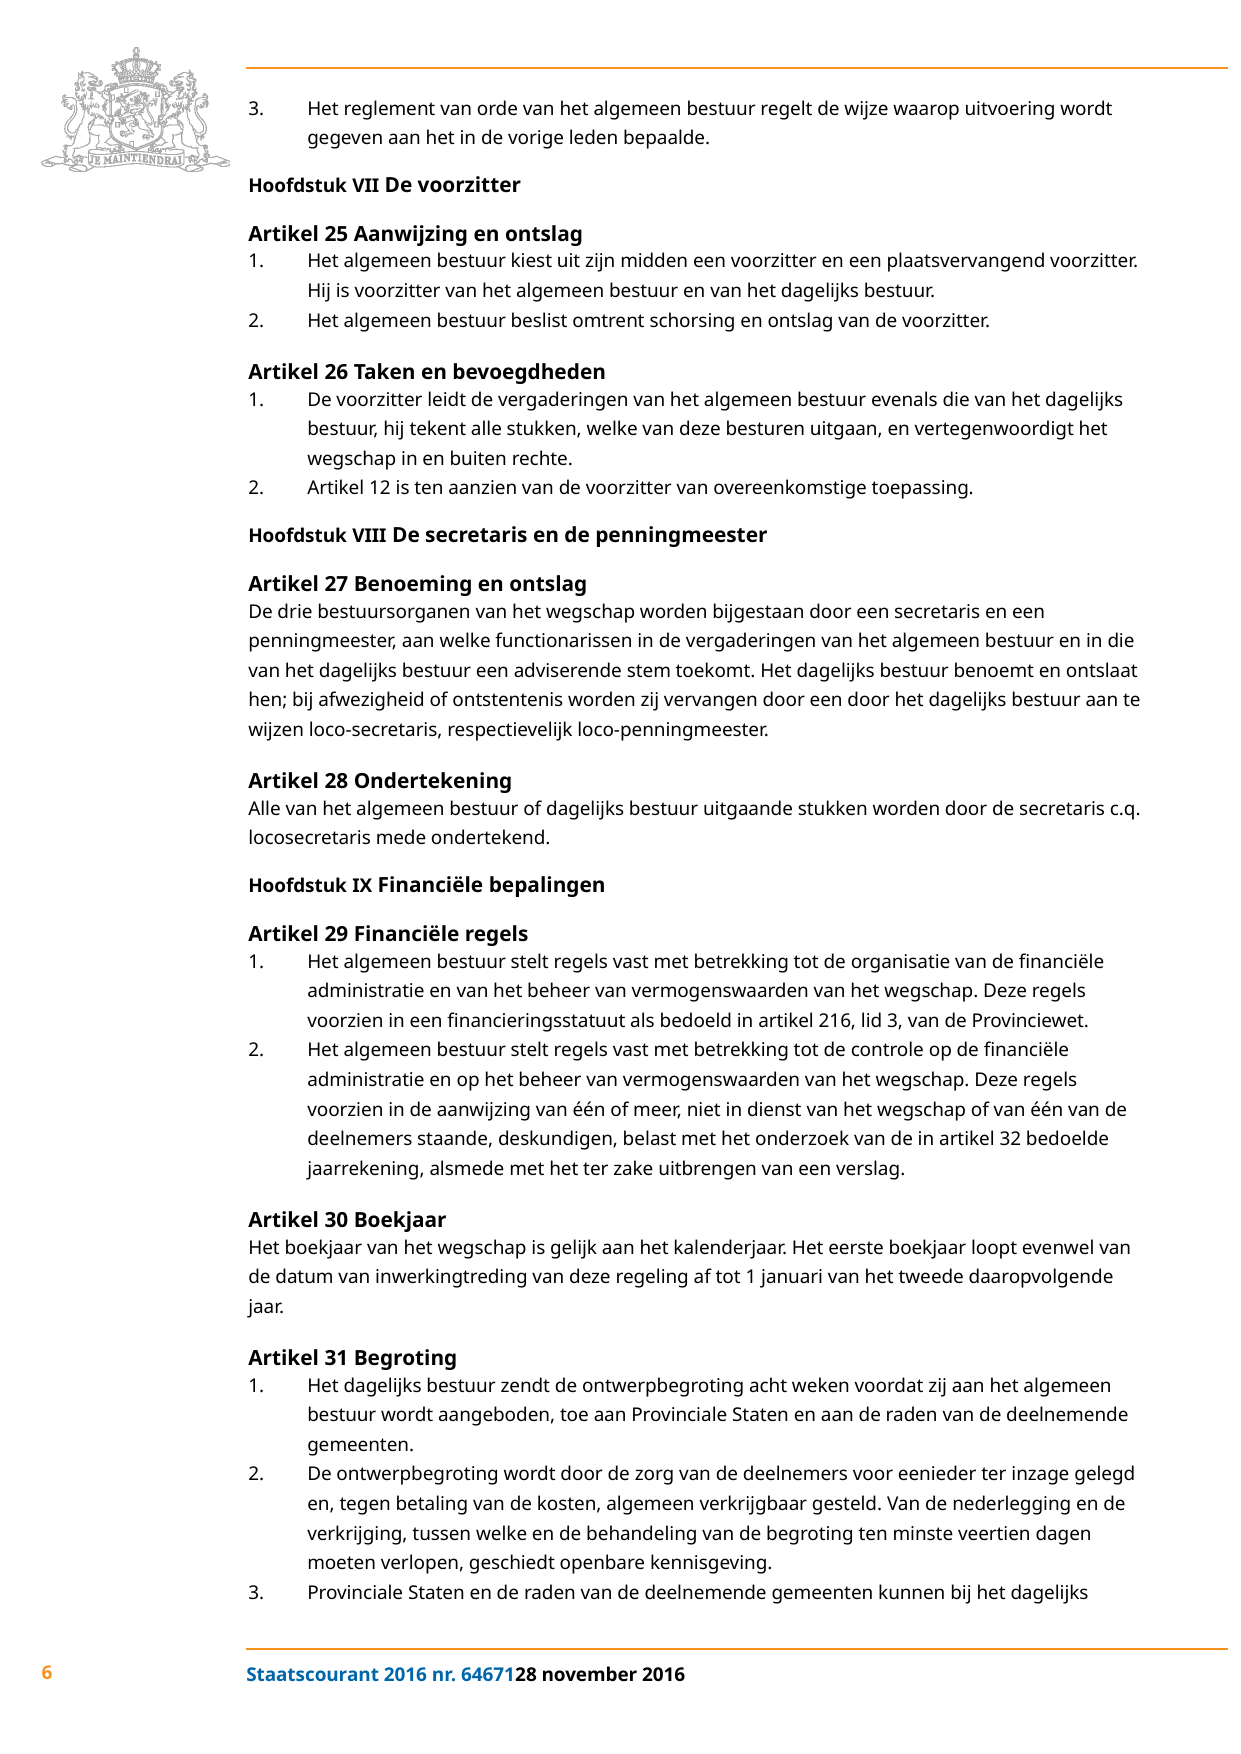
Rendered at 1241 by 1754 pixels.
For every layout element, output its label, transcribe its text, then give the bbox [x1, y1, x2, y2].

text Artikel 28 Ondertekening [248, 767, 1152, 795]
list Het algemeen bestuur stelt regels vast met betrekking tot de controle op de financiële administratie en op het beheer van vermogenswaarden van het wegschap. Deze regels voorzien in de aanwijzing van één of meer, niet in dienst van het wegschap of van één van de deelnemers staande, deskundigen, belast met het onderzoek van de in artikel 32 bedoelde jaarrekening, alsmede met het ter zake uitbrengen van een verslag. [248, 1037, 1152, 1181]
text Hoofdstuk IX Financiële bepalingen [248, 870, 1152, 899]
text Artikel 27 Benoeming en ontslag [248, 569, 1152, 598]
text Hoofdstuk VIII De secretaris en de penningmeester [248, 520, 1152, 548]
text Alle van het algemeen bestuur of dagelijks bestuur uitgaande stukken worden door de secretaris c.q. locosecretaris mede ondertekend. [248, 795, 1152, 850]
list De ontwerpbegroting wordt door de zorg van de deelnemers voor eenieder ter inzage gelegd en, tegen betaling van de kosten, algemeen verkrijgbaar gesteld. Van de nederlegging en de verkrijging, tussen welke en de behandeling van de begroting ten minste veertien dagen moeten verlopen, geschiedt openbare kennisgeving. [248, 1461, 1152, 1575]
text Hoofdstuk VII De voorzitter [248, 170, 1152, 198]
list Provinciale Staten en de raden van de deelnemende gemeenten kunnen bij het dagelijks [248, 1579, 1152, 1605]
list Het algemeen bestuur beslist omtrent schorsing en ontslag van de voorzitter. [248, 307, 1152, 333]
list Het reglement van orde van het algemeen bestuur regelt de wijze waarop uitvoering wordt gegeven aan het in de vorige leden bepaalde. [248, 95, 1152, 150]
text Artikel 30 Boekjaar [248, 1205, 1152, 1234]
text Artikel 25 Aanwijzing en ontslag [248, 219, 1152, 248]
list Het algemeen bestuur kiest uit zijn midden een voorzitter en een plaatsvervangend voorzitter. Hij is voorzitter van het algemeen bestuur en van het dagelijks bestuur. [248, 248, 1152, 303]
list Het dagelijks bestuur zendt de ontwerpbegroting acht weken voordat zij aan het algemeen bestuur wordt aangeboden, toe aan Provinciale Staten en aan de raden van de deelnemende gemeenten. [248, 1372, 1152, 1457]
text Artikel 26 Taken en bevoegdheden [248, 357, 1152, 386]
list De voorzitter leidt de vergaderingen van het algemeen bestuur evenals die van het dagelijks bestuur, hij tekent alle stukken, welke van deze besturen uitgaan, en vertegenwoordigt het wegschap in en buiten rechte. [248, 386, 1152, 471]
list Het algemeen bestuur stelt regels vast met betrekking tot de organisatie van de financiële administratie en van het beheer van vermogenswaarden van het wegschap. Deze regels voorzien in een financieringsstatuut als bedoeld in artikel 216, lid 3, van de Provinciewet. [248, 948, 1152, 1033]
text Artikel 29 Financiële regels [248, 919, 1152, 948]
text De drie bestuursorganen van het wegschap worden bijgestaan door een secretaris en een penningmeester, aan welke functionarissen in de vergaderingen van het algemeen bestuur en in die van het dagelijks bestuur een adviserende stem toekomt. Het dagelijks bestuur benoemt en ontslaat hen; bij afwezigheid of ontstentenis worden zij vervangen door een door het dagelijks bestuur aan te wijzen loco-secretaris, respectievelijk loco-penningmeester. [248, 598, 1152, 742]
text Het boekjaar van het wegschap is gelijk aan het kalenderjaar. Het eerste boekjaar loopt evenwel van de datum van inwerkingtreding van deze regeling af tot 1 januari van het tweede daaropvolgende jaar. [248, 1234, 1152, 1319]
text Artikel 31 Begroting [248, 1343, 1152, 1372]
picture [41, 47, 231, 172]
list Artikel 12 is ten aanzien van de voorzitter van overeenkomstige toepassing. [248, 474, 1152, 500]
